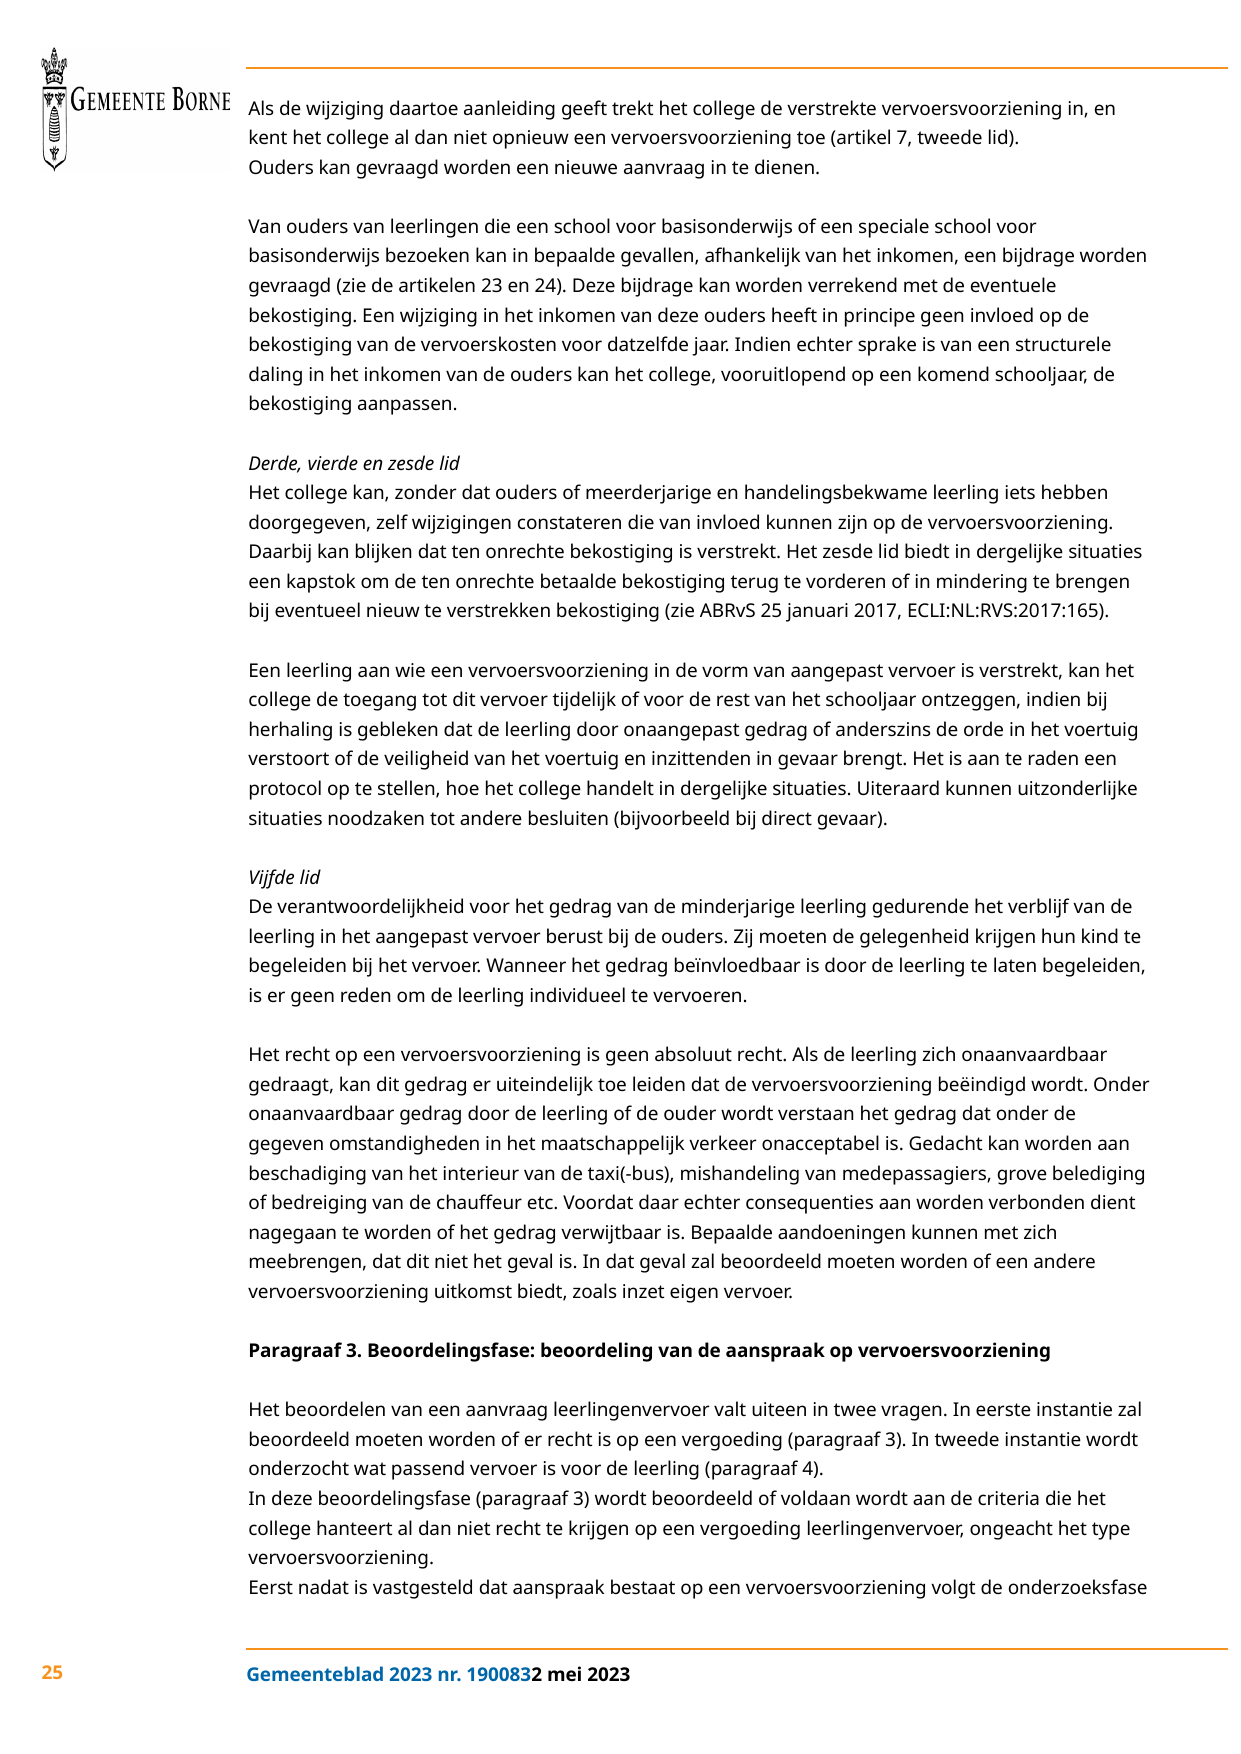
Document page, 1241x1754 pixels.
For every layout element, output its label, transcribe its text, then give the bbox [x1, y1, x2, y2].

text Paragraaf 3. Beoordelingsfase: beoordeling van de aanspraak op vervoersvoorziening [248, 1337, 1152, 1363]
text Het recht op een vervoersvoorziening is geen absoluut recht. Als de leerling zich onaanvaardbaar gedraagt, kan dit gedrag er uiteindelijk toe leiden dat de vervoersvoorziening beëindigd wordt. Onder onaanvaardbaar gedrag door de leerling of de ouder wordt verstaan het gedrag dat onder de gegeven omstandigheden in het maatschappelijk verkeer onacceptabel is. Gedacht kan worden aan beschadiging van het interieur van de taxi(-bus), mishandeling van medepassagiers, grove belediging of bedreiging van de chauffeur etc. Voordat daar echter consequenties aan worden verbonden dient nagegaan te worden of het gedrag verwijtbaar is. Bepaalde aandoeningen kunnen met zich meebrengen, dat dit niet het geval is. In dat geval zal beoordeeld moeten worden of een andere vervoersvoorziening uitkomst biedt, zoals inzet eigen vervoer. [248, 1041, 1152, 1304]
text Derde, vierde en zesde lid [248, 450, 1152, 476]
text In deze beoordelingsfase (paragraaf 3) wordt beoordeeld of voldaan wordt aan de criteria die het college hanteert al dan niet recht te krijgen op een vergoeding leerlingenvervoer, ongeacht het type vervoersvoorziening. [248, 1485, 1152, 1570]
text Vijfde lid [248, 864, 1152, 890]
text Het college kan, zonder dat ouders of meerderjarige en handelingsbekwame leerling iets hebben doorgegeven, zelf wijzigingen constateren die van invloed kunnen zijn op de vervoersvoorziening. Daarbij kan blijken dat ten onrechte bekostiging is verstrekt. Het zesde lid biedt in dergelijke situaties een kapstok om de ten onrechte betaalde bekostiging terug te vorderen of in mindering te brengen bij eventueel nieuw te verstrekken bekostiging (zie ABRvS 25 januari 2017, ECLI:NL:RVS:2017:165). [248, 479, 1152, 623]
text Als de wijziging daartoe aanleiding geeft trekt het college de verstrekte vervoersvoorziening in, en kent het college al dan niet opnieuw een vervoersvoorziening toe (artikel 7, tweede lid). [248, 95, 1152, 150]
text Het beoordelen van een aanvraag leerlingenvervoer valt uiteen in twee vragen. In eerste instantie zal beoordeeld moeten worden of er recht is op een vergoeding (paragraaf 3). In tweede instantie wordt onderzocht wat passend vervoer is voor de leerling (paragraaf 4). [248, 1396, 1152, 1481]
picture [41, 47, 231, 172]
text Eerst nadat is vastgesteld dat aanspraak bestaat op een vervoersvoorziening volgt de onderzoeksfase [248, 1574, 1152, 1600]
text Ouders kan gevraagd worden een nieuwe aanvraag in te dienen. [248, 154, 1152, 180]
text Een leerling aan wie een vervoersvoorziening in de vorm van aangepast vervoer is verstrekt, kan het college de toegang tot dit vervoer tijdelijk of voor de rest van het schooljaar ontzeggen, indien bij herhaling is gebleken dat de leerling door onaangepast gedrag of anderszins de orde in het voertuig verstoort of de veiligheid van het voertuig en inzittenden in gevaar brengt. Het is aan te raden een protocol op te stellen, hoe het college handelt in dergelijke situaties. Uiteraard kunnen uitzonderlijke situaties noodzaken tot andere besluiten (bijvoorbeeld bij direct gevaar). [248, 657, 1152, 831]
text Van ouders van leerlingen die een school voor basisonderwijs of een speciale school voor basisonderwijs bezoeken kan in bepaalde gevallen, afhankelijk van het inkomen, een bijdrage worden gevraagd (zie de artikelen 23 en 24). Deze bijdrage kan worden verrekend met de eventuele bekostiging. Een wijziging in het inkomen van deze ouders heeft in principe geen invloed op de bekostiging van de vervoerskosten voor datzelfde jaar. Indien echter sprake is van een structurele daling in het inkomen van de ouders kan het college, vooruitlopend op een komend schooljaar, de bekostiging aanpassen. [248, 213, 1152, 416]
text De verantwoordelijkheid voor het gedrag van de minderjarige leerling gedurende het verblijf van de leerling in het aangepast vervoer berust bij de ouders. Zij moeten de gelegenheid krijgen hun kind te begeleiden bij het vervoer. Wanneer het gedrag beïnvloedbaar is door de leerling te laten begeleiden, is er geen reden om de leerling individueel te vervoeren. [248, 893, 1152, 1008]
